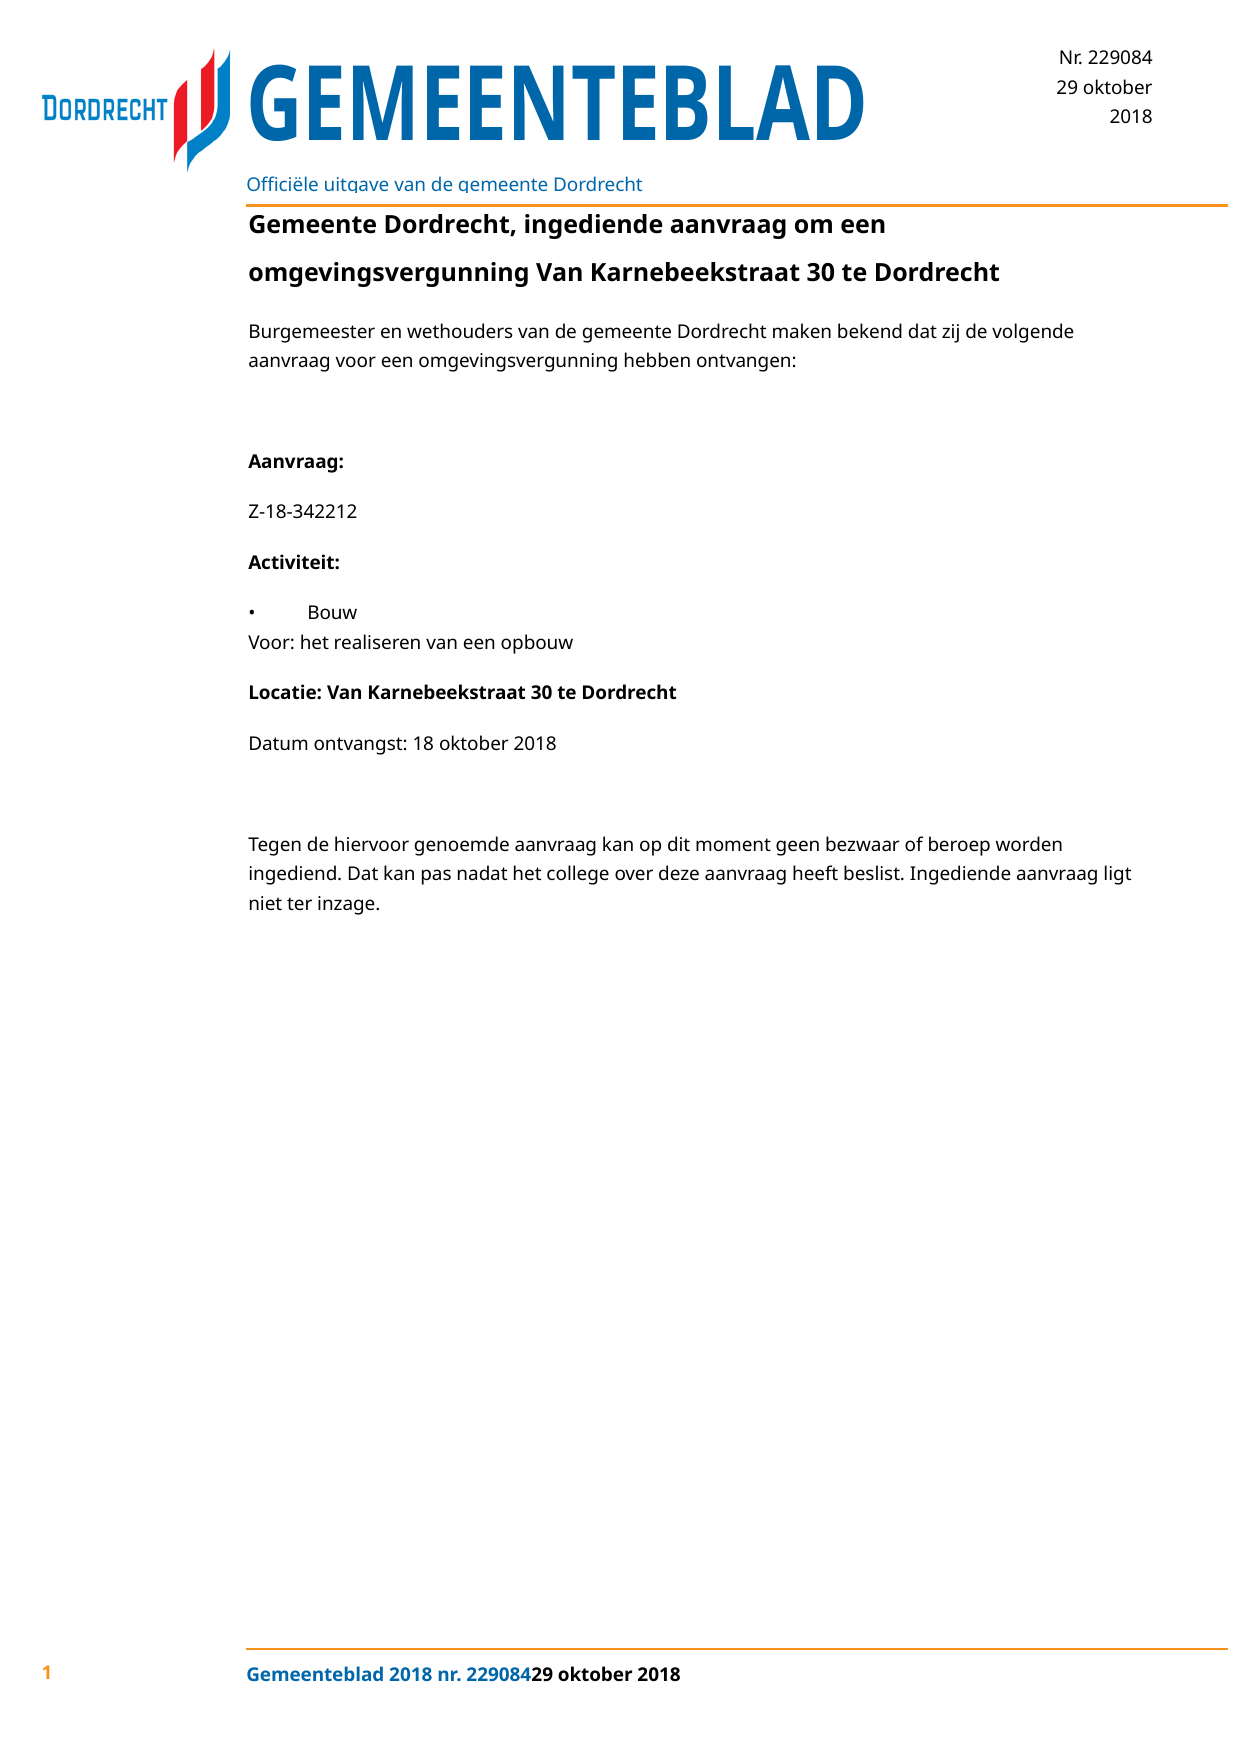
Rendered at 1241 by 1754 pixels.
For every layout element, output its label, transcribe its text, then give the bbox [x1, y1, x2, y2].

text Z-18-342212 [248, 499, 1152, 524]
text Burgemeester en wethouders van de gemeente Dordrecht maken bekend dat zij de volgende aanvraag voor een omgevingsvergunning hebben ontvangen: [248, 318, 1152, 373]
text Activiteit: [248, 549, 1152, 575]
text Voor: het realiseren van een opbouw [248, 629, 1152, 655]
text Datum ontvangst: 18 oktober 2018 [248, 730, 1152, 756]
text Tegen de hiervoor genoemde aanvraag kan op dit moment geen bezwaar of beroep worden ingediend. Dat kan pas nadat het college over deze aanvraag heeft beslist. Ingediende aanvraag ligt niet ter inzage. [248, 831, 1152, 916]
text Gemeente Dordrecht, ingediende aanvraag om een omgevingsvergunning Van Karnebeekstraat 30 te Dordrecht [248, 207, 1152, 288]
picture [41, 47, 231, 172]
list Bouw [248, 599, 1152, 625]
text Aanvraag: [248, 448, 1152, 474]
text Locatie: Van Karnebeekstraat 30 te Dordrecht [248, 679, 1152, 705]
